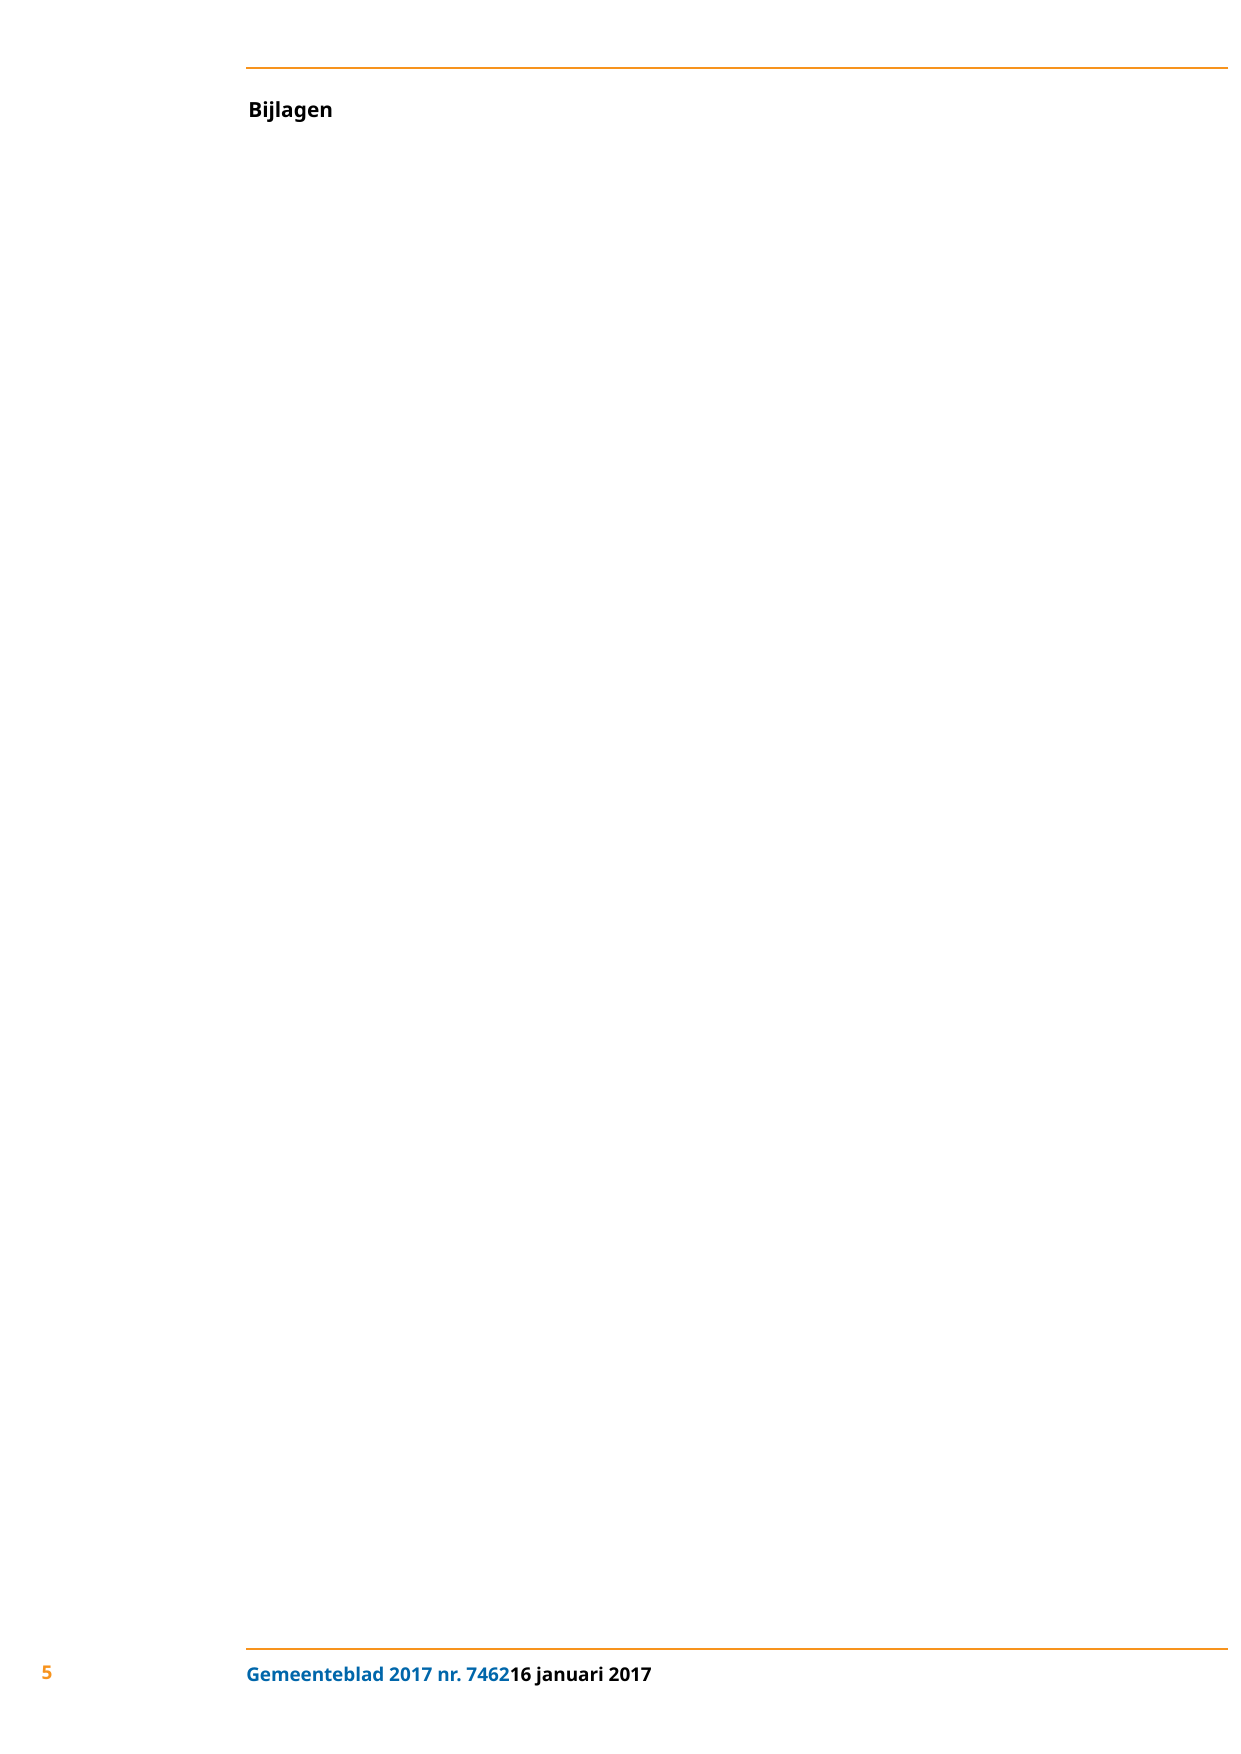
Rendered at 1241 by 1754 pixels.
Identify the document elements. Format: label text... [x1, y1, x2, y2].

picture [41, 47, 231, 172]
text Bijlagen [248, 95, 1152, 123]
